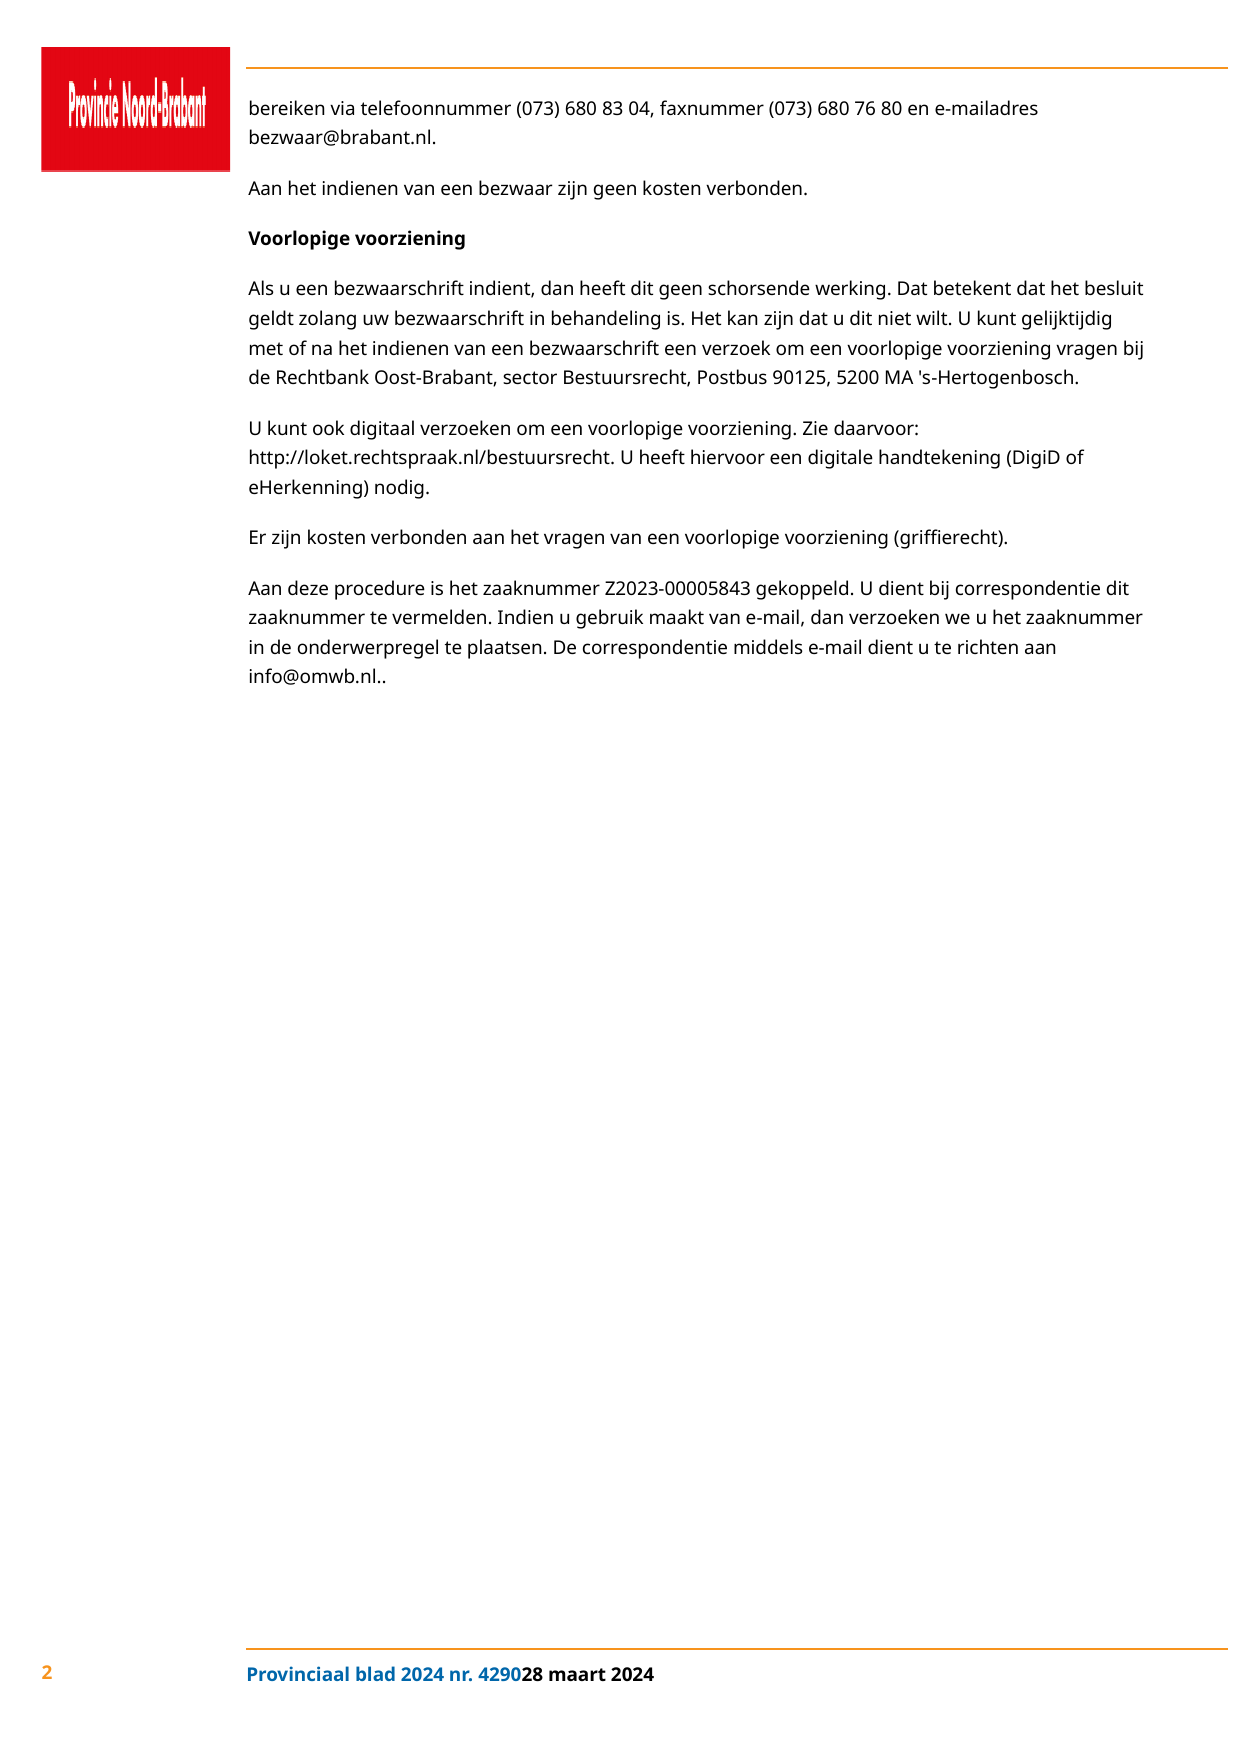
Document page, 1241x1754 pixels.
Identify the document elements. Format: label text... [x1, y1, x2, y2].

text Aan het indienen van een bezwaar zijn geen kosten verbonden. [248, 175, 1152, 201]
text U kunt ook digitaal verzoeken om een voorlopige voorziening. Zie daarvoor: http://loket.rechtspraak.nl/bestuursrecht. U heeft hiervoor een digitale handtekening (DigiD of eHerkenning) nodig. [248, 415, 1152, 500]
text Aan deze procedure is het zaaknummer Z2023-00005843 gekoppeld. U dient bij correspondentie dit zaaknummer te vermelden. Indien u gebruik maakt van e-mail, dan verzoeken we u het zaaknummer in de onderwerpregel te plaatsen. De correspondentie middels e-mail dient u te richten aan info@omwb.nl.. [248, 575, 1152, 689]
text bereiken via telefoonnummer (073) 680 83 04, faxnummer (073) 680 76 80 en e-mailadres bezwaar@brabant.nl. [248, 95, 1152, 150]
text Er zijn kosten verbonden aan het vragen van een voorlopige voorziening (griffierecht). [248, 524, 1152, 550]
picture [41, 47, 231, 172]
text Als u een bezwaarschrift indient, dan heeft dit geen schorsende werking. Dat betekent dat het besluit geldt zolang uw bezwaarschrift in behandeling is. Het kan zijn dat u dit niet wilt. U kunt gelijktijdig met of na het indienen van een bezwaarschrift een verzoek om een voorlopige voorziening vragen bij de Rechtbank Oost-Brabant, sector Bestuursrecht, Postbus 90125, 5200 MA 's‑Hertogenbosch. [248, 276, 1152, 390]
text Voorlopige voorziening [248, 225, 1152, 251]
